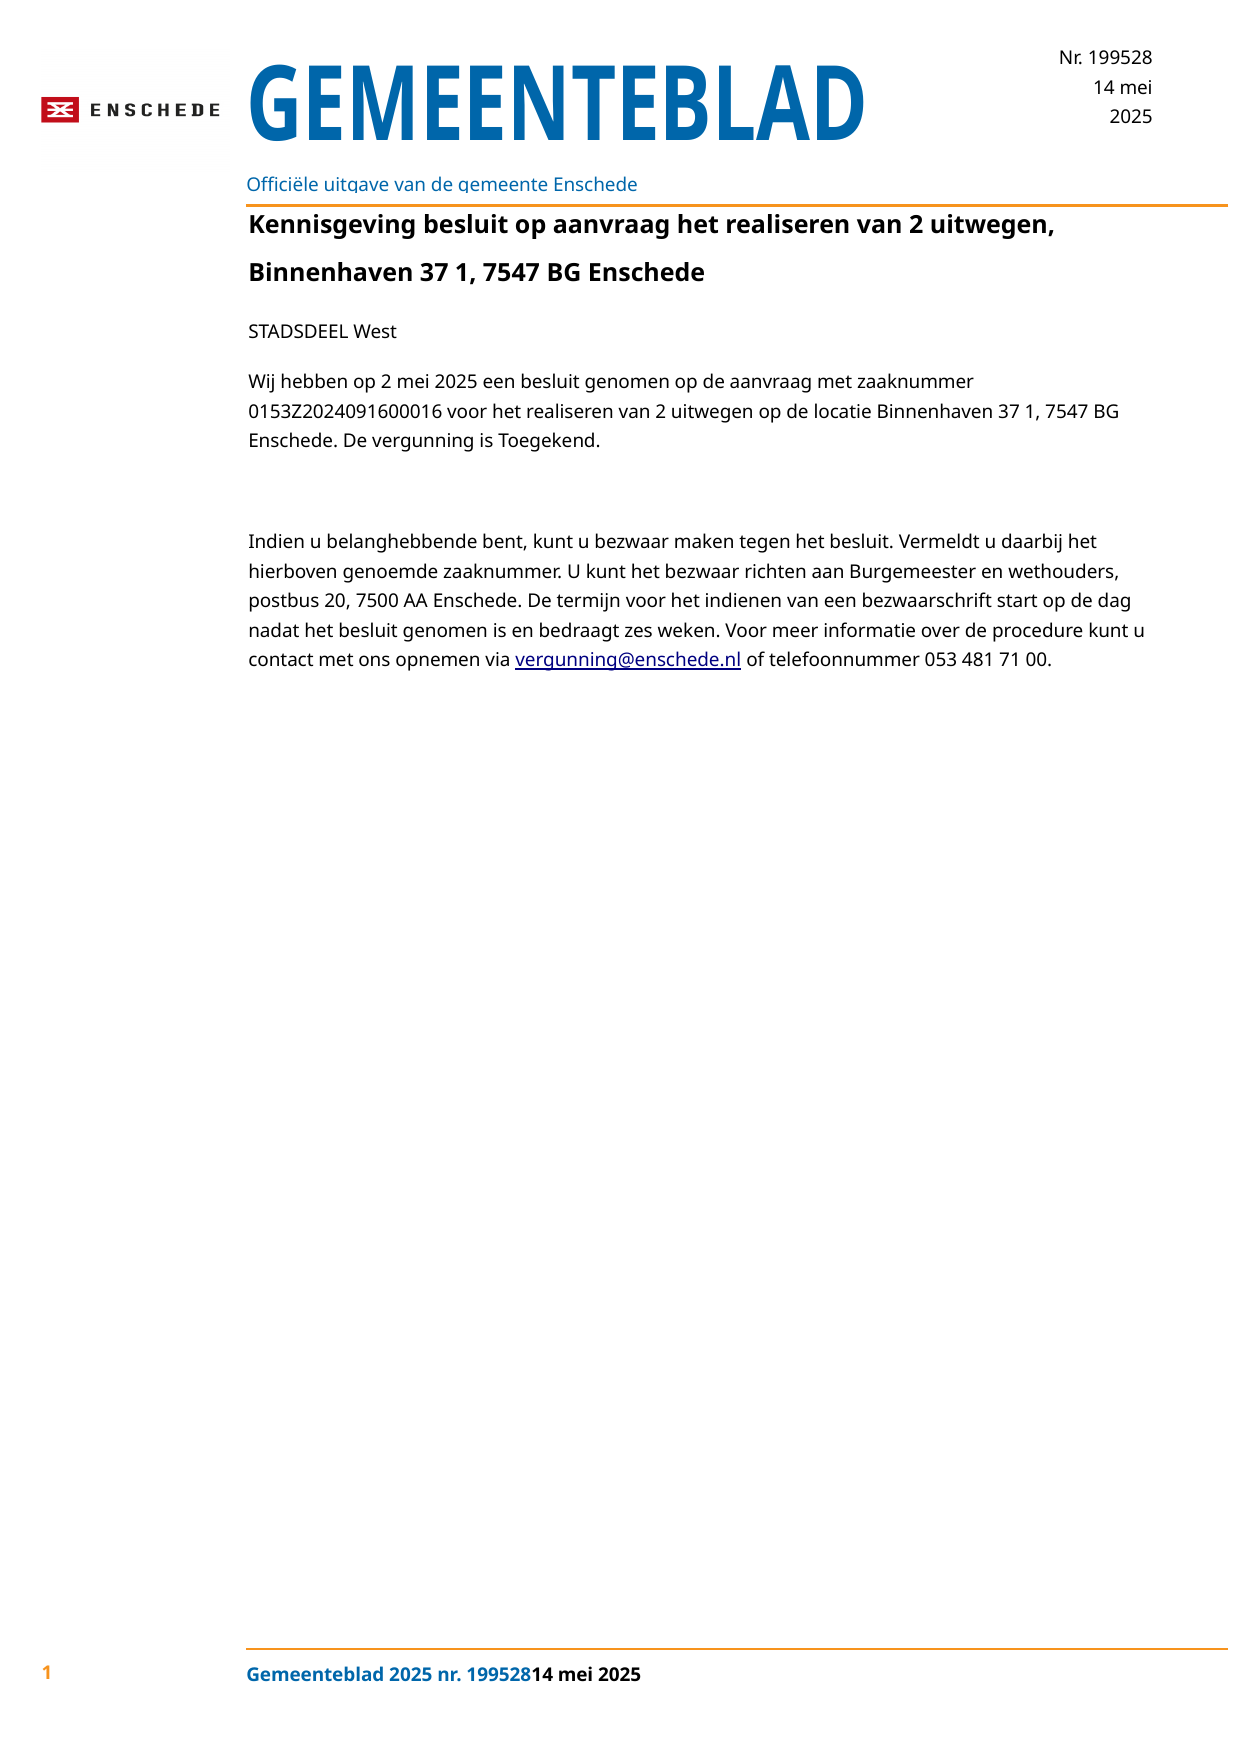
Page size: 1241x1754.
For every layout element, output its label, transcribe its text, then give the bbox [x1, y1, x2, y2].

picture [41, 47, 231, 172]
text Wij hebben op 2 mei 2025 een besluit genomen op de aanvraag met zaaknummer 0153Z2024091600016 voor het realiseren van 2 uitwegen op de locatie Binnenhaven 37 1, 7547 BG Enschede. De vergunning is Toegekend. [248, 368, 1152, 453]
text Kennisgeving besluit op aanvraag het realiseren van 2 uitwegen, Binnenhaven 37 1, 7547 BG Enschede [248, 207, 1152, 288]
text STADSDEEL West [248, 318, 1152, 344]
text Indien u belanghebbende bent, kunt u bezwaar maken tegen het besluit. Vermeldt u daarbij het hierboven genoemde zaaknummer. U kunt het bezwaar richten aan Burgemeester en wethouders, postbus 20, 7500 AA Enschede. De termijn voor het indienen van een bezwaarschrift start op de dag nadat het besluit genomen is en bedraagt zes weken. Voor meer informatie over de procedure kunt u contact met ons opnemen via vergunning@enschede.nl of telefoonnummer 053 481 71 00. [248, 528, 1152, 672]
